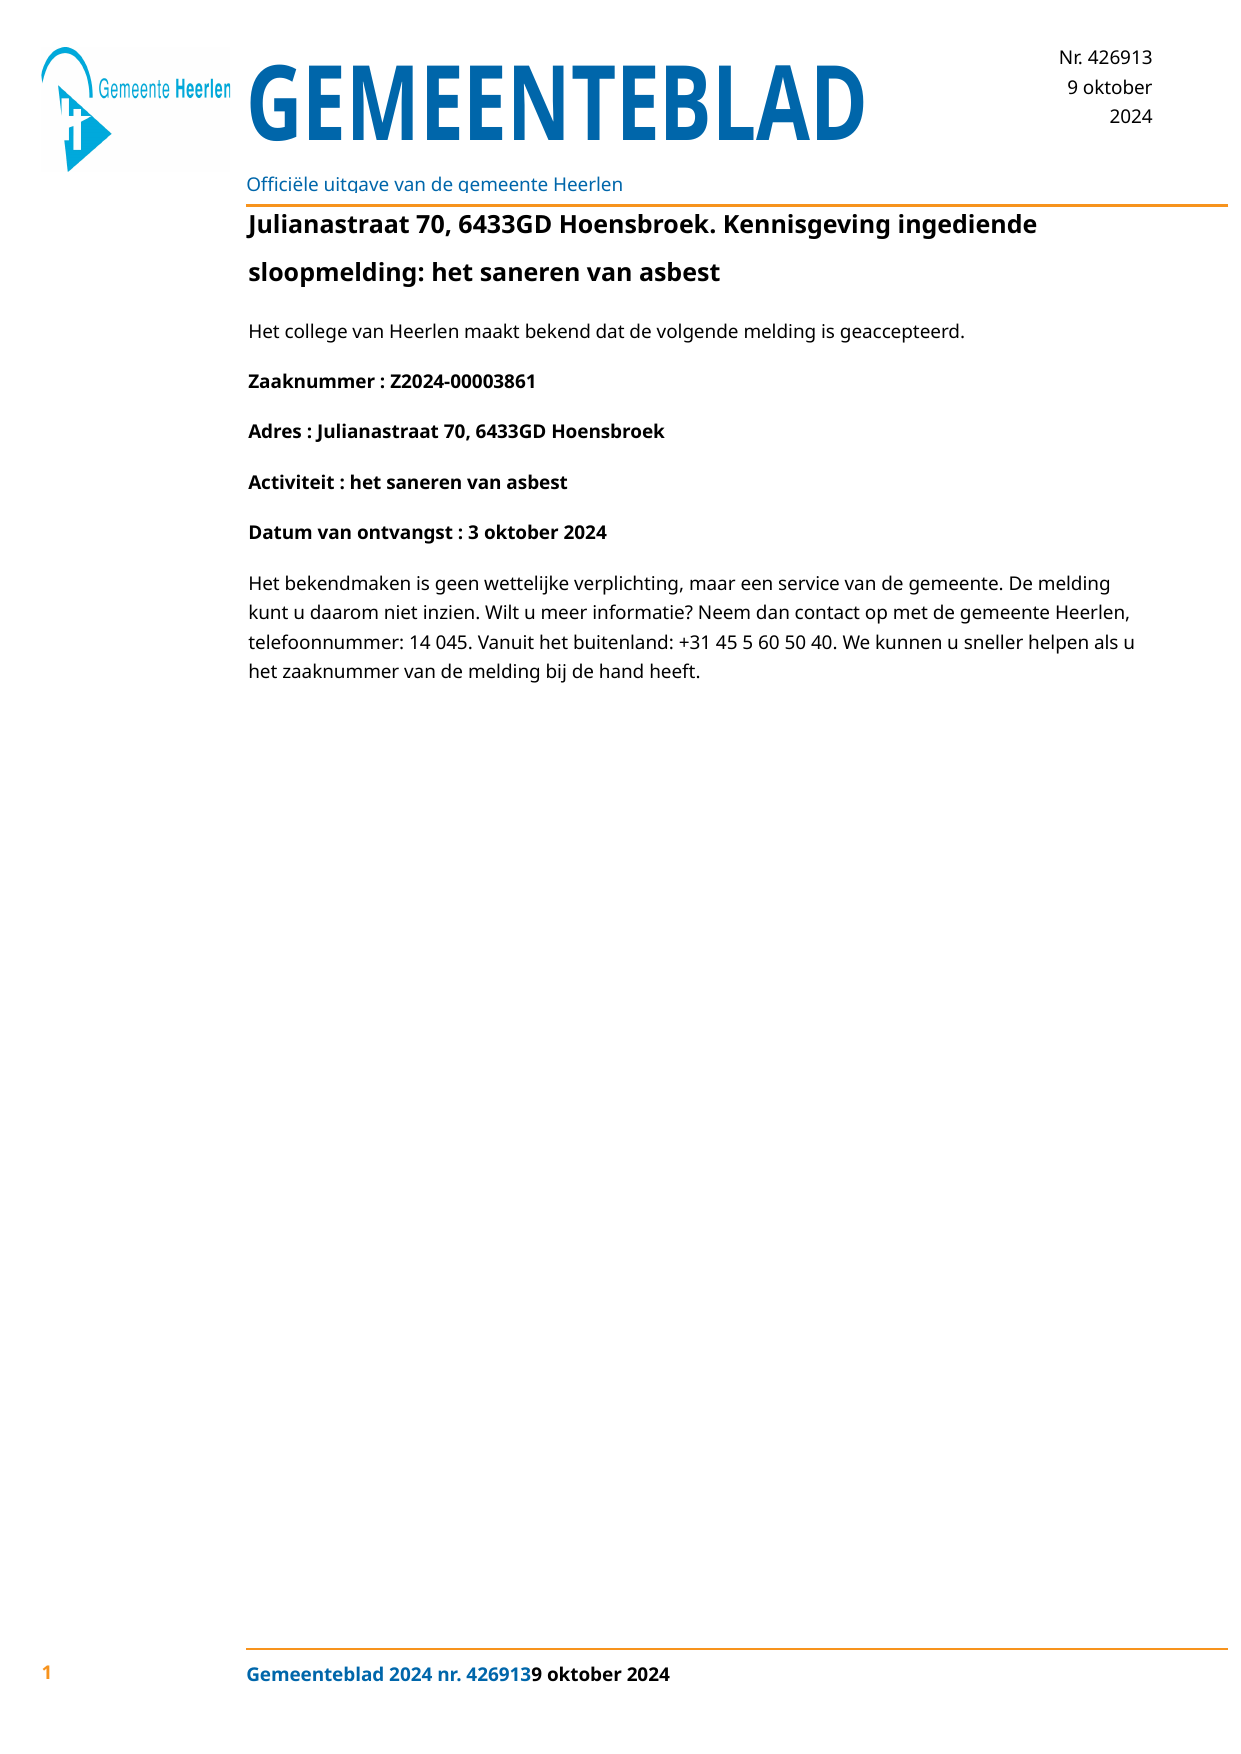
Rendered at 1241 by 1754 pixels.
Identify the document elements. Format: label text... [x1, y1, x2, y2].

picture [41, 47, 59, 70]
text Activiteit : het saneren van asbest [248, 469, 1152, 495]
text Zaaknummer : Z2024-00003861 [248, 368, 1152, 394]
text Julianastraat 70, 6433GD Hoensbroek. Kennisgeving ingediende sloopmelding: het saneren van asbest [248, 207, 1152, 288]
picture [41, 47, 231, 172]
text Datum van ontvangst : 3 oktober 2024 [248, 519, 1152, 545]
text Het college van Heerlen maakt bekend dat de volgende melding is geaccepteerd. [248, 318, 1152, 344]
text Het bekendmaken is geen wettelijke verplichting, maar een service van de gemeente. De melding kunt u daarom niet inzien. Wilt u meer informatie? Neem dan contact op met de gemeente Heerlen, telefoonnummer: 14 045. Vanuit het buitenland: +31 45 5 60 50 40. We kunnen u sneller helpen als u het zaaknummer van de melding bij de hand heeft. [248, 570, 1152, 684]
text Adres : Julianastraat 70, 6433GD Hoensbroek [248, 419, 1152, 444]
